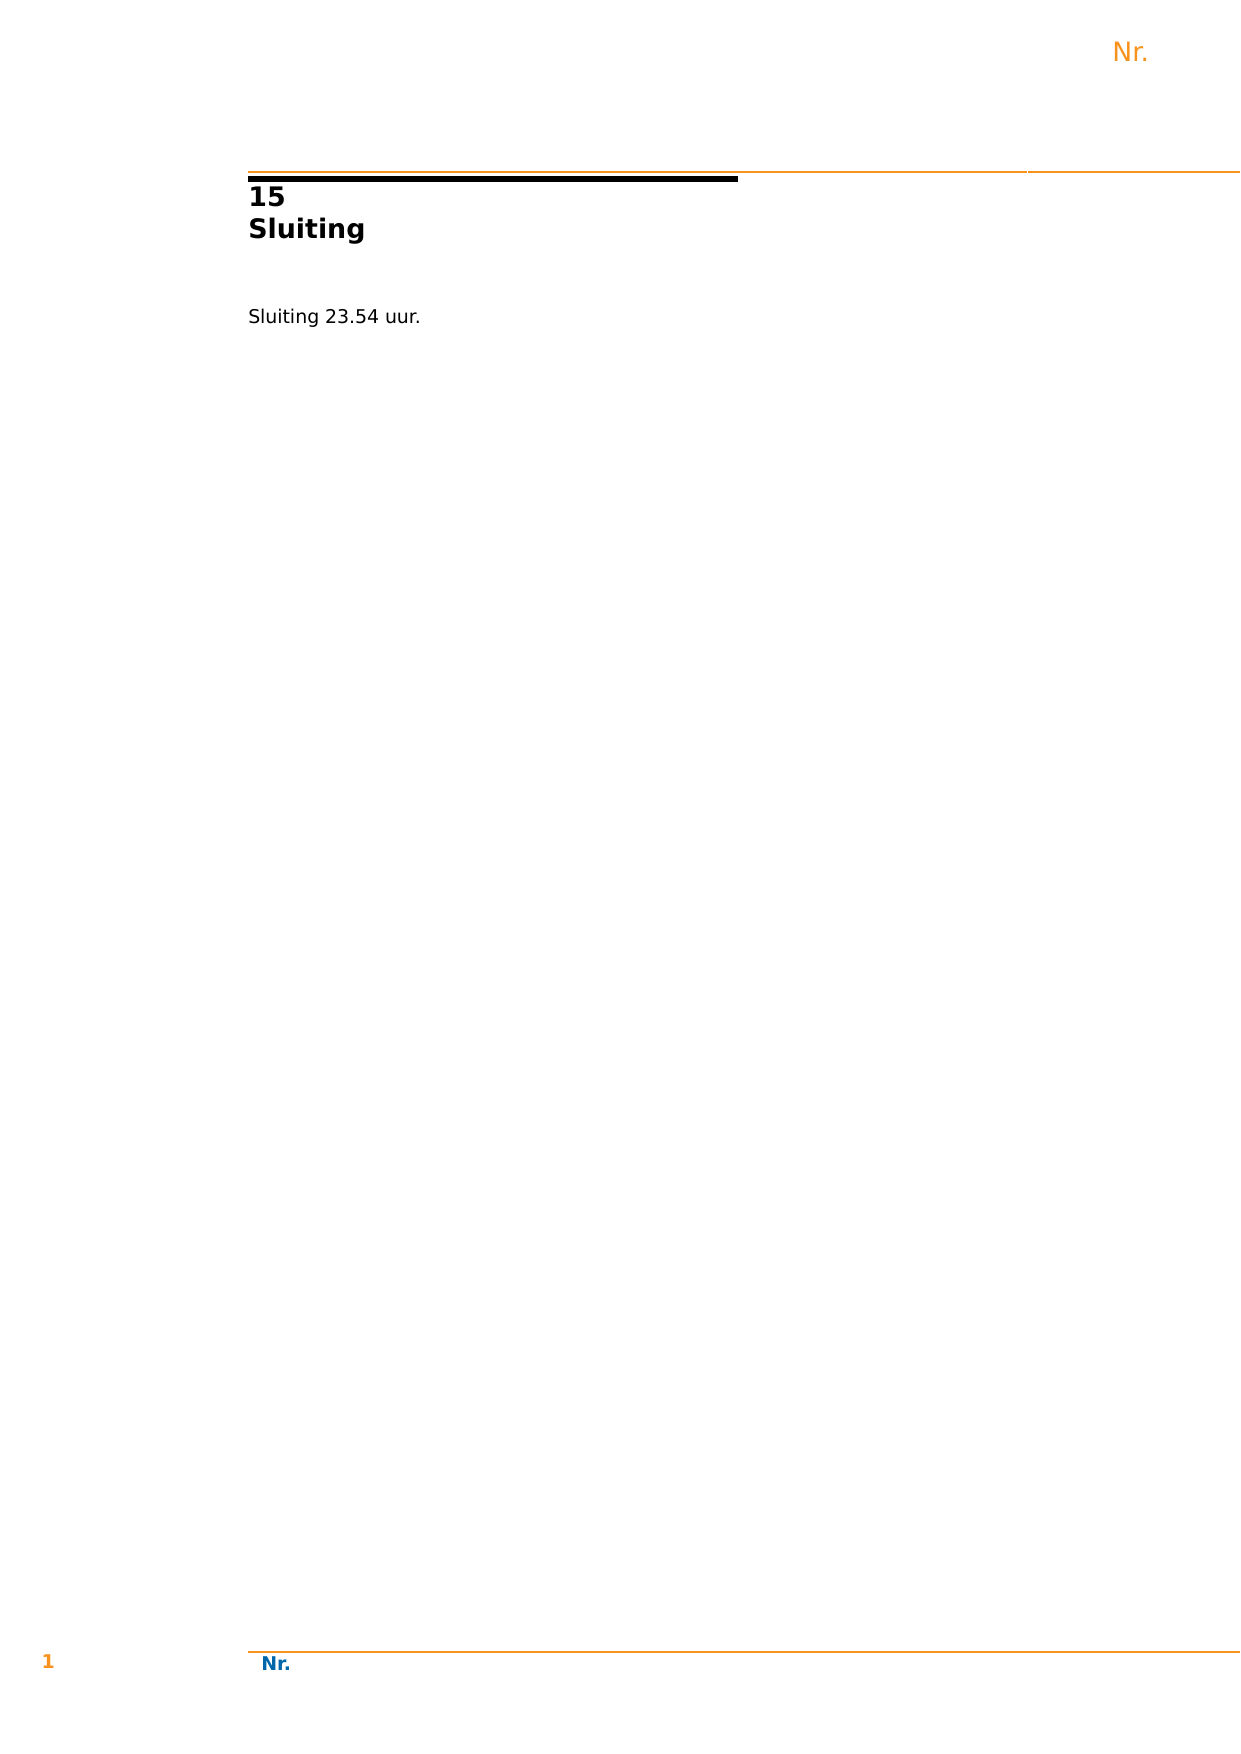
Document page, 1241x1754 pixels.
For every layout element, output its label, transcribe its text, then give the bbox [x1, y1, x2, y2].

text Sluiting 23.54 uur. [248, 306, 691, 328]
title 15 Sluiting [248, 182, 691, 244]
